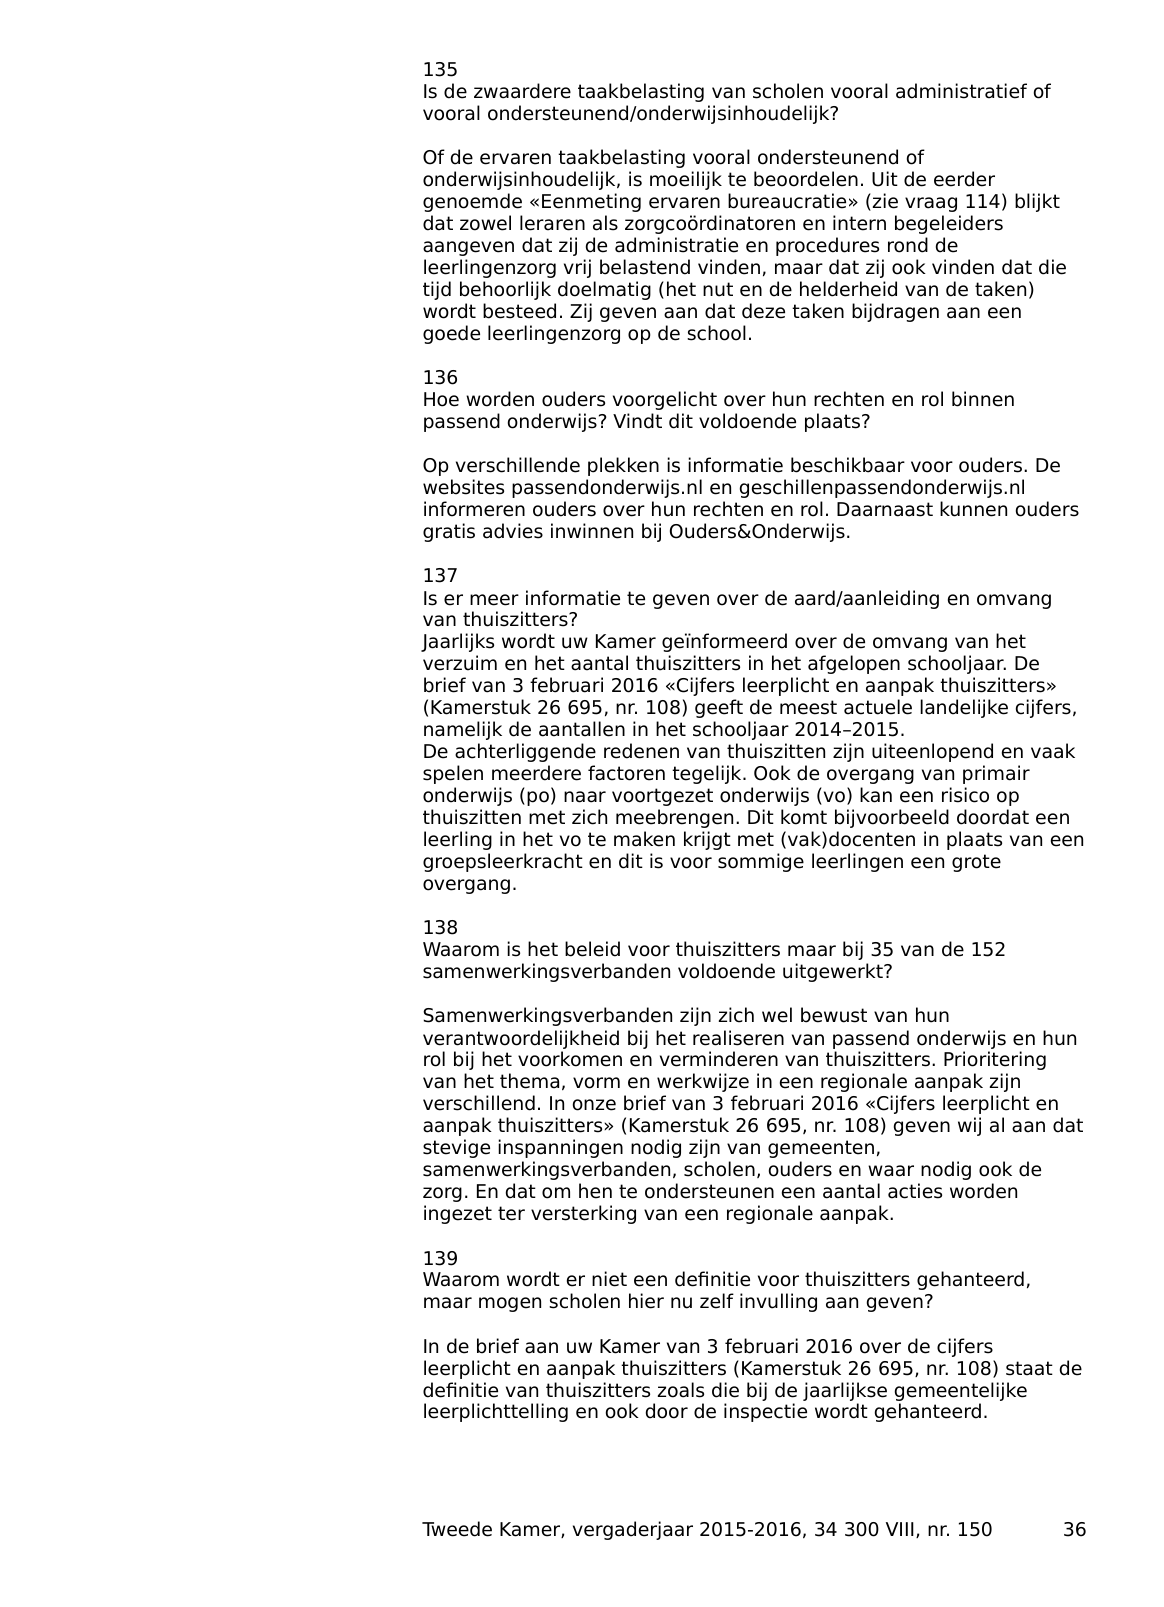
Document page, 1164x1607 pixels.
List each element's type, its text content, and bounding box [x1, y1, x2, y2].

text Samenwerkingsverbanden zijn zich wel bewust van hun verantwoordelijkheid bij het realiseren van passend onderwijs en hun rol bij het voorkomen en verminderen van thuiszitters. Prioritering van het thema, vorm en werkwijze in een regionale aanpak zijn verschillend. In onze brief van 3 februari 2016 «Cijfers leerplicht en aanpak thuiszitters» (Kamerstuk 26 695, nr. 108) geven wij al aan dat stevige inspanningen nodig zijn van gemeenten, samenwerkingsverbanden, scholen, ouders en waar nodig ook de zorg. En dat om hen te ondersteunen een aantal acties worden ingezet ter versterking van een regionale aanpak. [422, 1005, 1087, 1225]
text De achterliggende redenen van thuiszitten zijn uiteenlopend en vaak spelen meerdere factoren tegelijk. Ook de overgang van primair onderwijs (po) naar voortgezet onderwijs (vo) kan een risico op thuiszitten met zich meebrengen. Dit komt bijvoorbeeld doordat een leerling in het vo te maken krijgt met (vak)docenten in plaats van een groepsleerkracht en dit is voor sommige leerlingen een grote overgang. [422, 741, 1087, 895]
text Is er meer informatie te geven over de aard/aanleiding en omvang van thuiszitters? [422, 587, 1087, 631]
text 139 [422, 1247, 1087, 1269]
text 137 [422, 565, 1087, 587]
text 136 [422, 367, 1087, 389]
text Waarom is het beleid voor thuiszitters maar bij 35 van de 152 samenwerkingsverbanden voldoende uitgewerkt? [422, 939, 1087, 983]
text Jaarlijks wordt uw Kamer geïnformeerd over de omvang van het verzuim en het aantal thuiszitters in het afgelopen schooljaar. De brief van 3 februari 2016 «Cijfers leerplicht en aanpak thuiszitters» (Kamerstuk 26 695, nr. 108) geeft de meest actuele landelijke cijfers, namelijk de aantallen in het schooljaar 2014–2015. [422, 631, 1087, 741]
text Hoe worden ouders voorgelicht over hun rechten en rol binnen passend onderwijs? Vindt dit voldoende plaats? [422, 389, 1087, 433]
text In de brief aan uw Kamer van 3 februari 2016 over de cijfers leerplicht en aanpak thuiszitters (Kamerstuk 26 695, nr. 108) staat de definitie van thuiszitters zoals die bij de jaarlijkse gemeentelijke leerplichttelling en ook door de inspectie wordt gehanteerd. [422, 1336, 1087, 1423]
text Is de zwaardere taakbelasting van scholen vooral administratief of vooral ondersteunend/onderwijsinhoudelijk? [422, 81, 1087, 125]
text 135 [422, 59, 1087, 81]
text Op verschillende plekken is informatie beschikbaar voor ouders. De websites passendonderwijs.nl en geschillenpassendonderwijs.nl informeren ouders over hun rechten en rol. Daarnaast kunnen ouders gratis advies inwinnen bij Ouders&Onderwijs. [422, 455, 1087, 543]
text Of de ervaren taakbelasting vooral ondersteunend of onderwijsinhoudelijk, is moeilijk te beoordelen. Uit de eerder genoemde «Eenmeting ervaren bureaucratie» (zie vraag 114) blijkt dat zowel leraren als zorgcoördinatoren en intern begeleiders aangeven dat zij de administratie en procedures rond de leerlingenzorg vrij belastend vinden, maar dat zij ook vinden dat die tijd behoorlijk doelmatig (het nut en de helderheid van de taken) wordt besteed. Zij geven aan dat deze taken bijdragen aan een goede leerlingenzorg op de school. [422, 147, 1087, 345]
text Waarom wordt er niet een definitie voor thuiszitters gehanteerd, maar mogen scholen hier nu zelf invulling aan geven? [422, 1269, 1087, 1313]
text 138 [422, 917, 1087, 939]
